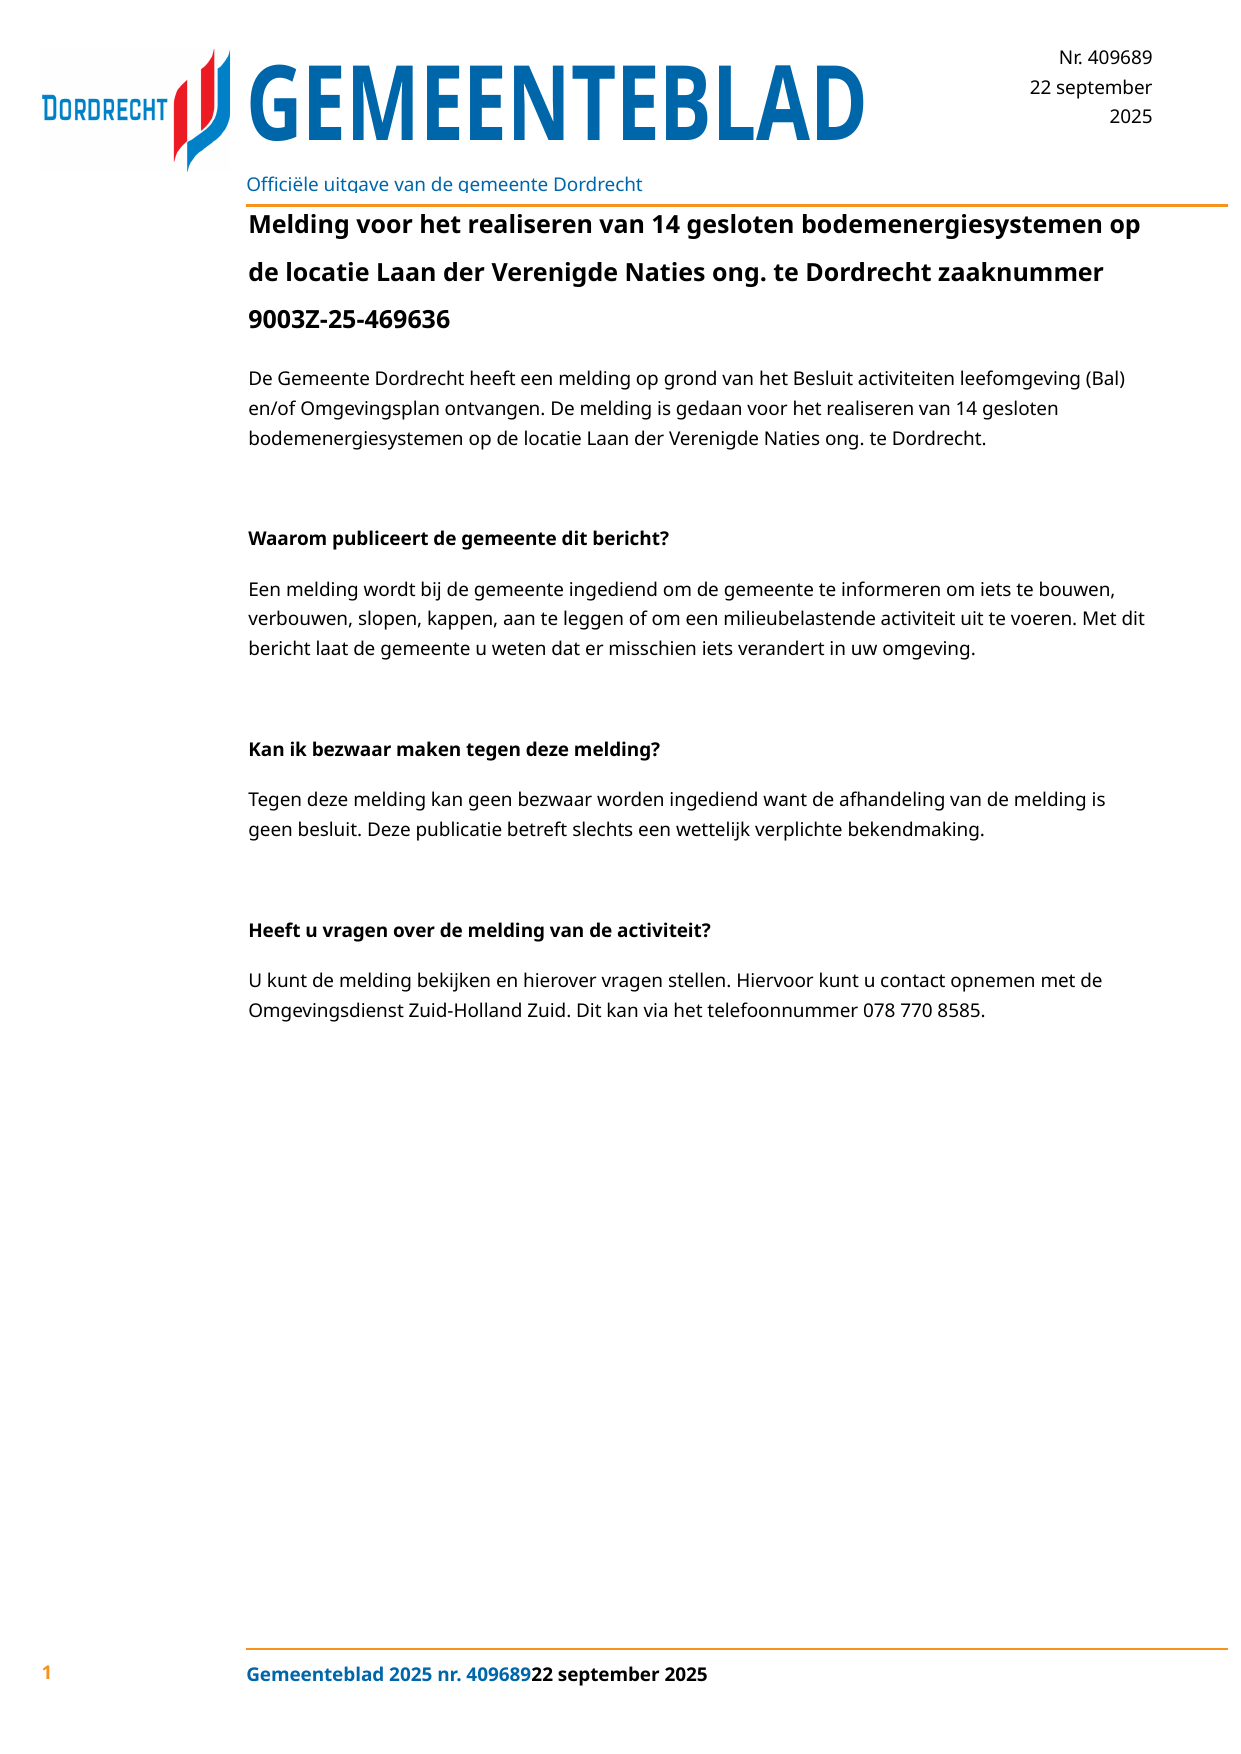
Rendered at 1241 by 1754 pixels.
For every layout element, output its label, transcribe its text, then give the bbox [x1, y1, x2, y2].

text Een melding wordt bij de gemeente ingediend om de gemeente te informeren om iets te bouwen, verbouwen, slopen, kappen, aan te leggen of om een milieubelastende activiteit uit te voeren. Met dit bericht laat de gemeente u weten dat er misschien iets verandert in uw omgeving. [248, 576, 1152, 661]
text Tegen deze melding kan geen bezwaar worden ingediend want de afhandeling van de melding is geen besluit. Deze publicatie betreft slechts een wettelijk verplichte bekendmaking. [248, 786, 1152, 842]
picture [41, 47, 231, 172]
text De Gemeente Dordrecht heeft een melding op grond van het Besluit activiteiten leefomgeving (Bal) en/of Omgevingsplan ontvangen. De melding is gedaan voor het realiseren van 14 gesloten bodemenergiesystemen op de locatie Laan der Verenigde Naties ong. te Dordrecht. [248, 366, 1152, 450]
text Waarom publiceert de gemeente dit bericht? [248, 526, 1152, 551]
text Melding voor het realiseren van 14 gesloten bodemenergiesystemen op de locatie Laan der Verenigde Naties ong. te Dordrecht zaaknummer 9003Z-25-469636 [248, 207, 1152, 336]
text U kunt de melding bekijken en hierover vragen stellen. Hiervoor kunt u contact opnemen met de Omgevingsdienst Zuid-Holland Zuid. Dit kan via het telefoonnummer 078 770 8585. [248, 967, 1152, 1022]
text Heeft u vragen over de melding van de activiteit? [248, 917, 1152, 942]
text Kan ik bezwaar maken tegen deze melding? [248, 736, 1152, 762]
